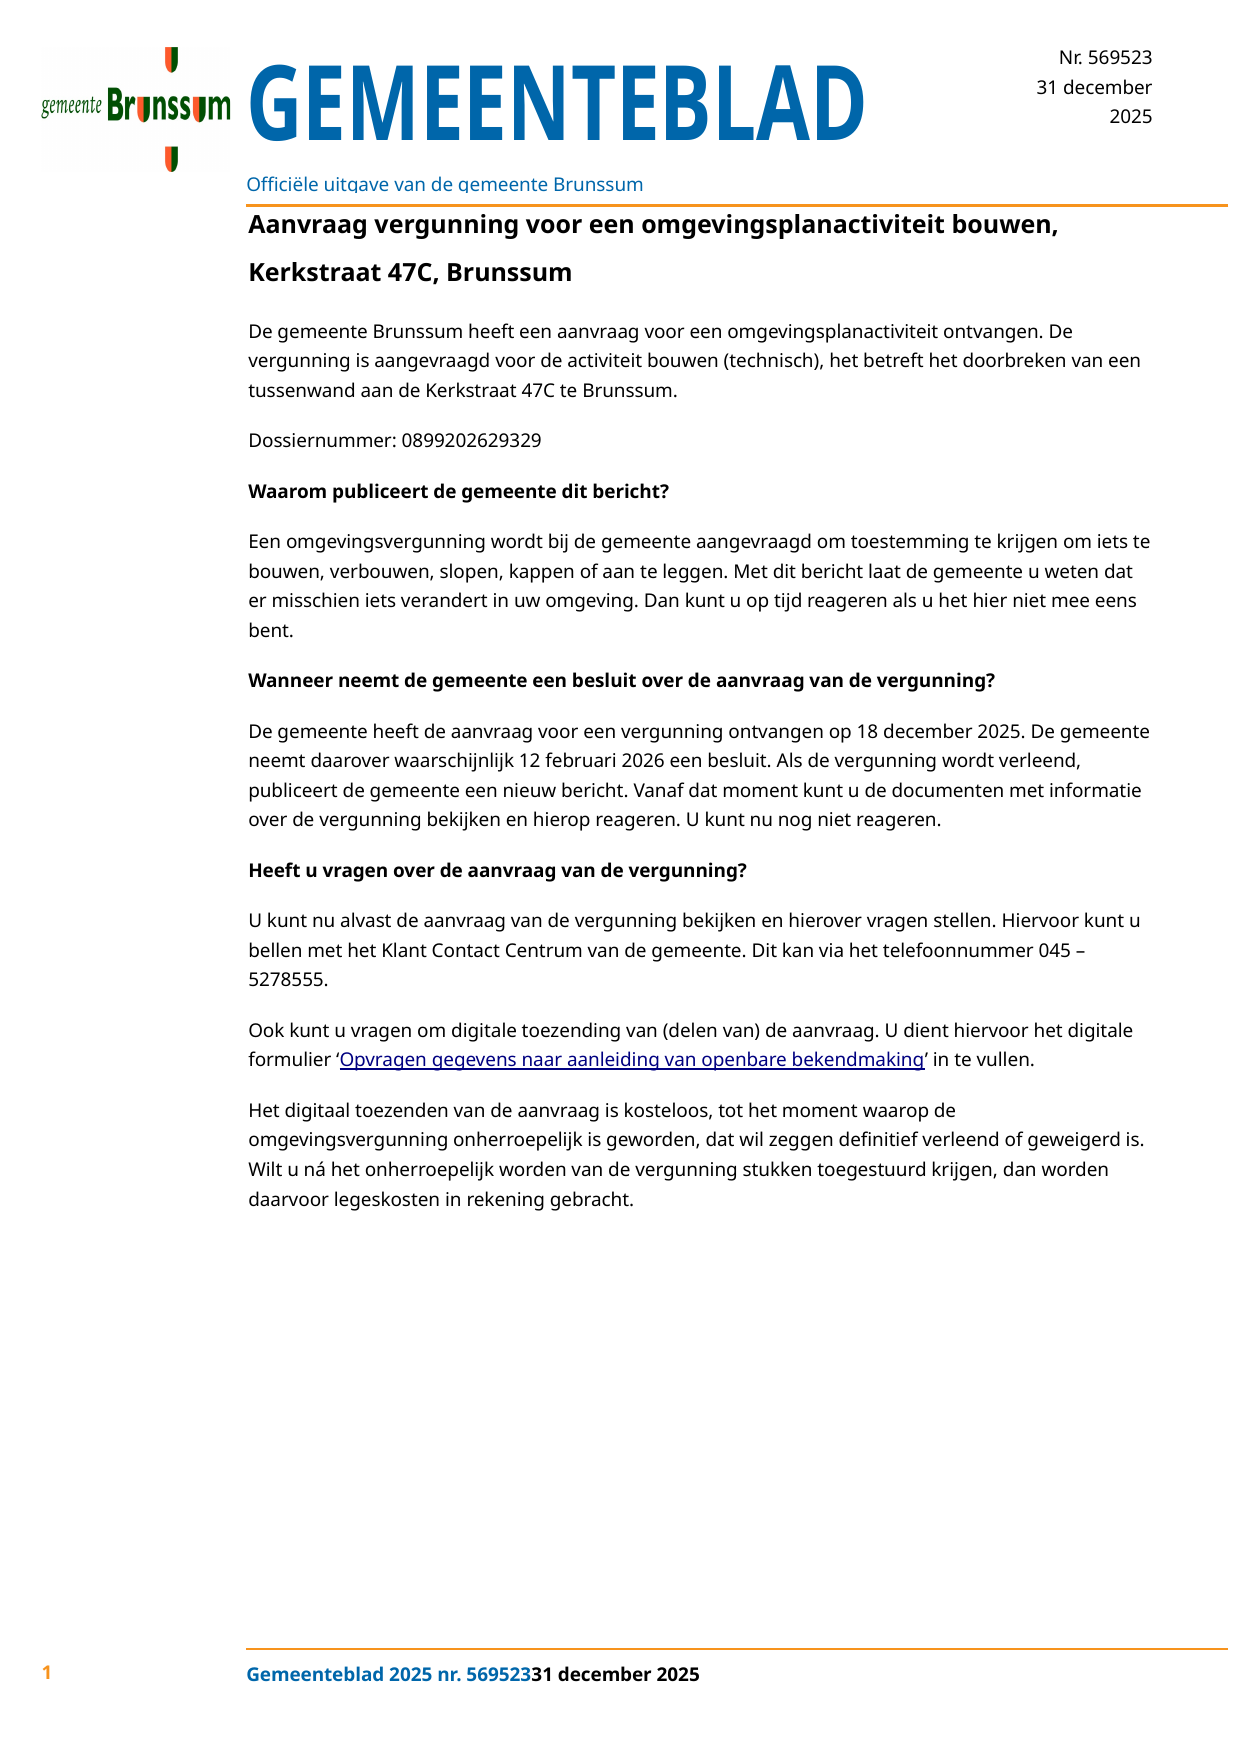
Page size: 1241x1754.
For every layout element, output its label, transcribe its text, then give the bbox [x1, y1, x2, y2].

text Heeft u vragen over de aanvraag van de vergunning? [248, 857, 1152, 883]
picture [41, 47, 231, 172]
text U kunt nu alvast de aanvraag van de vergunning bekijken en hierover vragen stellen. Hiervoor kunt u bellen met het Klant Contact Centrum van de gemeente. Dit kan via het telefoonnummer 045 – 5278555. [248, 907, 1152, 992]
text Een omgevingsvergunning wordt bij de gemeente aangevraagd om toestemming te krijgen om iets te bouwen, verbouwen, slopen, kappen of aan te leggen. Met dit bericht laat de gemeente u weten dat er misschien iets verandert in uw omgeving. Dan kunt u op tijd reageren als u het hier niet mee eens bent. [248, 528, 1152, 643]
text Het digitaal toezenden van de aanvraag is kosteloos, tot het moment waarop de omgevingsvergunning onherroepelijk is geworden, dat wil zeggen definitief verleend of geweigerd is. Wilt u ná het onherroepelijk worden van de vergunning stukken toegestuurd krijgen, dan worden daarvoor legeskosten in rekening gebracht. [248, 1097, 1152, 1212]
text Ook kunt u vragen om digitale toezending van (delen van) de aanvraag. U dient hiervoor het digitale formulier ‘Opvragen gegevens naar aanleiding van openbare bekendmaking’ in te vullen. [248, 1017, 1152, 1072]
text De gemeente heeft de aanvraag voor een vergunning ontvangen op 18 december 2025. De gemeente neemt daarover waarschijnlijk 12 februari 2026 een besluit. Als de vergunning wordt verleend, publiceert de gemeente een nieuw bericht. Vanaf dat moment kunt u de documenten met informatie over de vergunning bekijken en hierop reageren. U kunt nu nog niet reageren. [248, 718, 1152, 832]
text Dossiernummer: 0899202629329 [248, 427, 1152, 453]
text Waarom publiceert de gemeente dit bericht? [248, 478, 1152, 504]
text Wanneer neemt de gemeente een besluit over de aanvraag van de vergunning? [248, 667, 1152, 693]
text De gemeente Brunssum heeft een aanvraag voor een omgevingsplanactiviteit ontvangen. De vergunning is aangevraagd voor de activiteit bouwen (technisch), het betreft het doorbreken van een tussenwand aan de Kerkstraat 47C te Brunssum. [248, 318, 1152, 403]
text Aanvraag vergunning voor een omgevingsplanactiviteit bouwen, Kerkstraat 47C, Brunssum [248, 207, 1152, 288]
